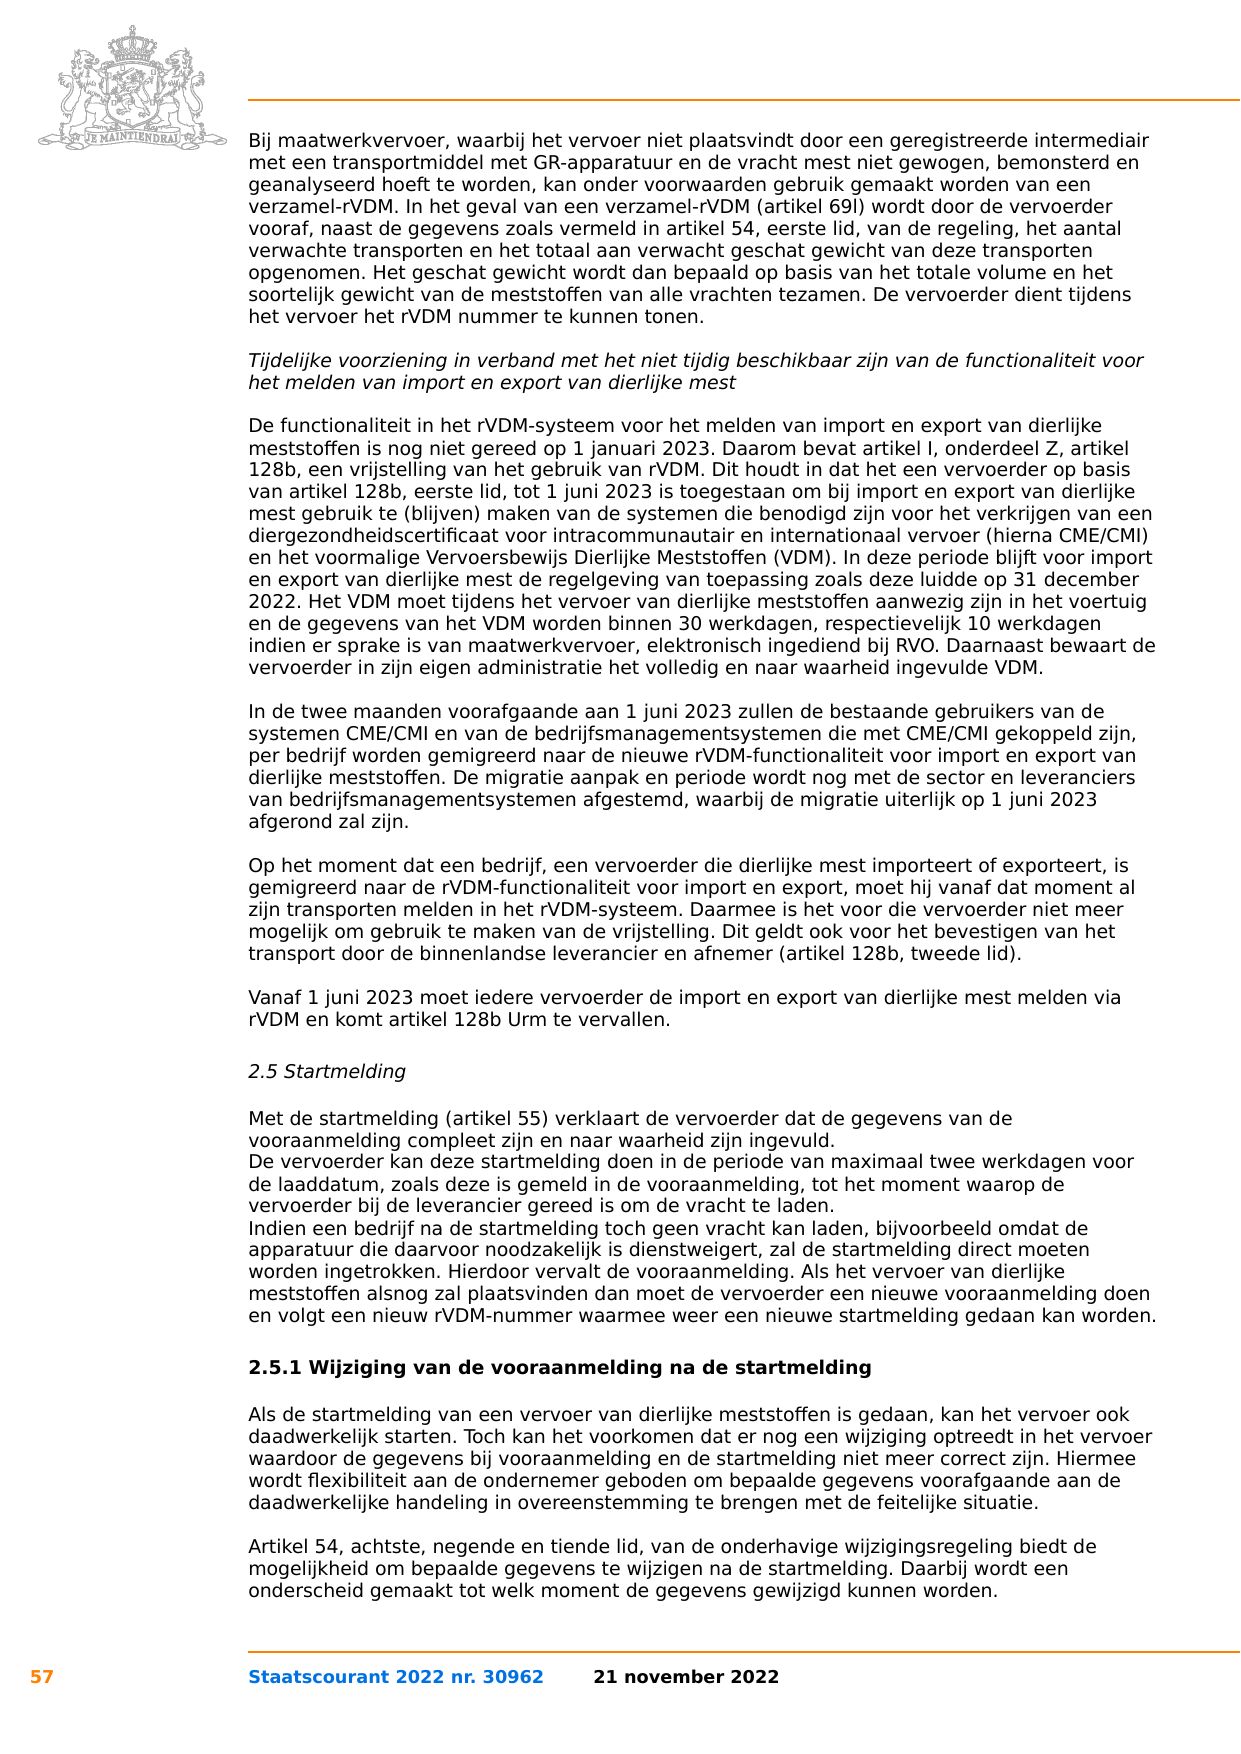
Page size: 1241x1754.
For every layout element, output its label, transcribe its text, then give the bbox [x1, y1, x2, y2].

picture [38, 25, 227, 150]
text Artikel 54, achtste, negende en tiende lid, van de onderhavige wijzigingsregeling biedt de mogelijkheid om bepaalde gegevens te wijzigen na de startmelding. Daarbij wordt een onderscheid gemaakt tot welk moment de gegevens gewijzigd kunnen worden. [248, 1536, 1163, 1602]
text Bij maatwerkvervoer, waarbij het vervoer niet plaatsvindt door een geregistreerde intermediair met een transportmiddel met GR-apparatuur en de vracht mest niet gewogen, bemonsterd en geanalyseerd hoeft te worden, kan onder voorwaarden gebruik gemaakt worden van een verzamel-rVDM. In het geval van een verzamel-rVDM (artikel 69l) wordt door de vervoerder vooraf, naast de gegevens zoals vermeld in artikel 54, eerste lid, van de regeling, het aantal verwachte transporten en het totaal aan verwacht geschat gewicht van deze transporten opgenomen. Het geschat gewicht wordt dan bepaald op basis van het totale volume en het soortelijk gewicht van de meststoffen van alle vrachten tezamen. De vervoerder dient tijdens het vervoer het rVDM nummer te kunnen tonen. [248, 130, 1163, 328]
subtitle 2.5 Startmelding [248, 1061, 1163, 1082]
subtitle 2.5.1 Wijziging van de vooraanmelding na de startmelding [248, 1357, 1163, 1379]
text Met de startmelding (artikel 55) verklaart de vervoerder dat de gegevens van de vooraanmelding compleet zijn en naar waarheid zijn ingevuld. [248, 1107, 1163, 1151]
text De vervoerder kan deze startmelding doen in de periode van maximaal twee werkdagen voor de laaddatum, zoals deze is gemeld in de vooraanmelding, tot het moment waarop de vervoerder bij de leverancier gereed is om de vracht te laden. [248, 1151, 1163, 1217]
subtitle Tijdelijke voorziening in verband met het niet tijdig beschikbaar zijn van de functionaliteit voor het melden van import en export van dierlijke mest [248, 349, 1163, 393]
text Vanaf 1 juni 2023 moet iedere vervoerder de import en export van dierlijke mest melden via rVDM en komt artikel 128b Urm te vervallen. [248, 987, 1163, 1031]
text Indien een bedrijf na de startmelding toch geen vracht kan laden, bijvoorbeeld omdat de apparatuur die daarvoor noodzakelijk is dienstweigert, zal de startmelding direct moeten worden ingetrokken. Hierdoor vervalt de vooraanmelding. Als het vervoer van dierlijke meststoffen alsnog zal plaatsvinden dan moet de vervoerder een nieuwe vooraanmelding doen en volgt een nieuw rVDM-nummer waarmee weer een nieuwe startmelding gedaan kan worden. [248, 1217, 1163, 1327]
text In de twee maanden voorafgaande aan 1 juni 2023 zullen de bestaande gebruikers van de systemen CME/CMI en van de bedrijfsmanagementsystemen die met CME/CMI gekoppeld zijn, per bedrijf worden gemigreerd naar de nieuwe rVDM-functionaliteit voor import en export van dierlijke meststoffen. De migratie aanpak en periode wordt nog met de sector en leveranciers van bedrijfsmanagementsystemen afgestemd, waarbij de migratie uiterlijk op 1 juni 2023 afgerond zal zijn. [248, 701, 1163, 833]
text De functionaliteit in het rVDM-systeem voor het melden van import en export van dierlijke meststoffen is nog niet gereed op 1 januari 2023. Daarom bevat artikel I, onderdeel Z, artikel 128b, een vrijstelling van het gebruik van rVDM. Dit houdt in dat het een vervoerder op basis van artikel 128b, eerste lid, tot 1 juni 2023 is toegestaan om bij import en export van dierlijke mest gebruik te (blijven) maken van de systemen die benodigd zijn voor het verkrijgen van een diergezondheidscertificaat voor intracommunautair en internationaal vervoer (hierna CME/CMI) en het voormalige Vervoersbewijs Dierlijke Meststoffen (VDM). In deze periode blijft voor import en export van dierlijke mest de regelgeving van toepassing zoals deze luidde op 31 december 2022. Het VDM moet tijdens het vervoer van dierlijke meststoffen aanwezig zijn in het voertuig en de gegevens van het VDM worden binnen 30 werkdagen, respectievelijk 10 werkdagen indien er sprake is van maatwerkvervoer, elektronisch ingediend bij RVO. Daarnaast bewaart de vervoerder in zijn eigen administratie het volledig en naar waarheid ingevulde VDM. [248, 415, 1163, 679]
text Op het moment dat een bedrijf, een vervoerder die dierlijke mest importeert of exporteert, is gemigreerd naar de rVDM-functionaliteit voor import en export, moet hij vanaf dat moment al zijn transporten melden in het rVDM-systeem. Daarmee is het voor die vervoerder niet meer mogelijk om gebruik te maken van de vrijstelling. Dit geldt ook voor het bevestigen van het transport door de binnenlandse leverancier en afnemer (artikel 128b, tweede lid). [248, 855, 1163, 965]
text Als de startmelding van een vervoer van dierlijke meststoffen is gedaan, kan het vervoer ook daadwerkelijk starten. Toch kan het voorkomen dat er nog een wijziging optreedt in het vervoer waardoor de gegevens bij vooraanmelding en de startmelding niet meer correct zijn. Hiermee wordt flexibiliteit aan de ondernemer geboden om bepaalde gegevens voorafgaande aan de daadwerkelijke handeling in overeenstemming te brengen met de feitelijke situatie. [248, 1404, 1163, 1514]
